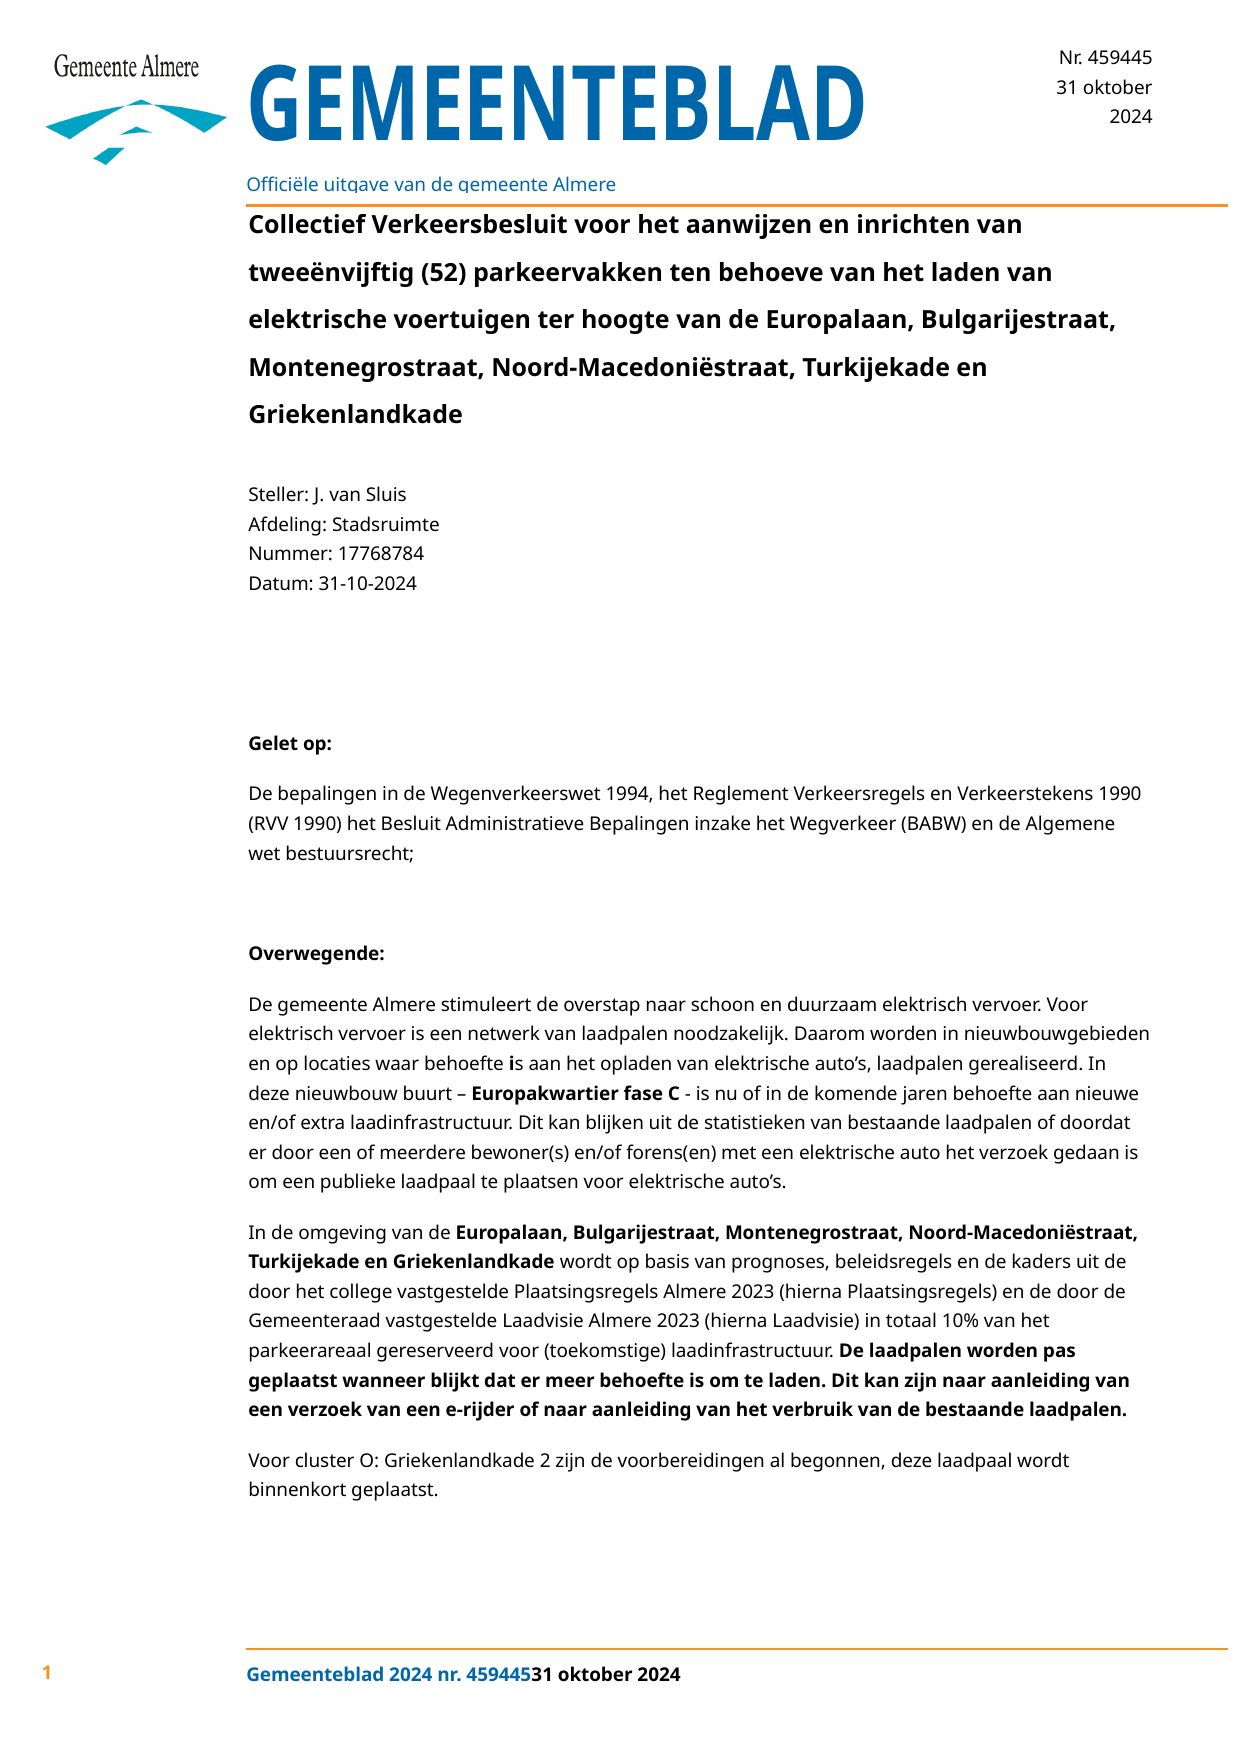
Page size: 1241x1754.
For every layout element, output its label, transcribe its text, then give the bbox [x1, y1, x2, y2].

text Nummer: 17768784 [248, 541, 1152, 566]
text In de omgeving van de Europalaan, Bulgarijestraat, Montenegrostraat, Noord-Macedoniëstraat, Turkijekade en Griekenlandkade wordt op basis van prognoses, beleidsregels en de kaders uit de door het college vastgestelde Plaatsingsregels Almere 2023 (hierna Plaatsingsregels) en de door de Gemeenteraad vastgestelde Laadvisie Almere 2023 (hierna Laadvisie) in totaal 10% van het parkeerareaal gereserveerd voor (toekomstige) laadinfrastructuur. De laadpalen worden pas geplaatst wanneer blijkt dat er meer behoefte is om te laden. Dit kan zijn naar aanleiding van een verzoek van een e-rijder of naar aanleiding van het verbruik van de bestaande laadpalen. [248, 1219, 1152, 1422]
text Afdeling: Stadsruimte [248, 511, 1152, 537]
text Voor cluster O: Griekenlandkade 2 zijn de voorbereidingen al begonnen, deze laadpaal wordt binnenkort geplaatst. [248, 1447, 1152, 1502]
text Steller: J. van Sluis [248, 481, 1152, 507]
text De bepalingen in de Wegenverkeerswet 1994, het Reglement Verkeersregels en Verkeerstekens 1990 (RVV 1990) het Besluit Administratieve Bepalingen inzake het Wegverkeer (BABW) en de Algemene wet bestuursrecht; [248, 781, 1152, 866]
text Datum: 31-10-2024 [248, 570, 1152, 596]
text Collectief Verkeersbesluit voor het aanwijzen en inrichten van tweeënvijftig (52) parkeervakken ten behoeve van het laden van elektrische voertuigen ter hoogte van de Europalaan, Bulgarijestraat, Montenegrostraat, Noord-Macedoniëstraat, Turkijekade en Griekenlandkade [248, 207, 1152, 431]
text Overwegende: [248, 941, 1152, 966]
text De gemeente Almere stimuleert de overstap naar schoon en duurzaam elektrisch vervoer. Voor elektrisch vervoer is een netwerk van laadpalen noodzakelijk. Daarom worden in nieuwbouwgebieden en op locaties waar behoefte is aan het opladen van elektrische auto’s, laadpalen gerealiseerd. In deze nieuwbouw buurt – Europakwartier fase C - is nu of in de komende jaren behoefte aan nieuwe en/of extra laadinfrastructuur. Dit kan blijken uit de statistieken van bestaande laadpalen of doordat er door een of meerdere bewoner(s) en/of forens(en) met een elektrische auto het verzoek gedaan is om een publieke laadpaal te plaatsen voor elektrische auto’s. [248, 991, 1152, 1194]
text Gelet op: [248, 730, 1152, 756]
picture [41, 47, 231, 172]
